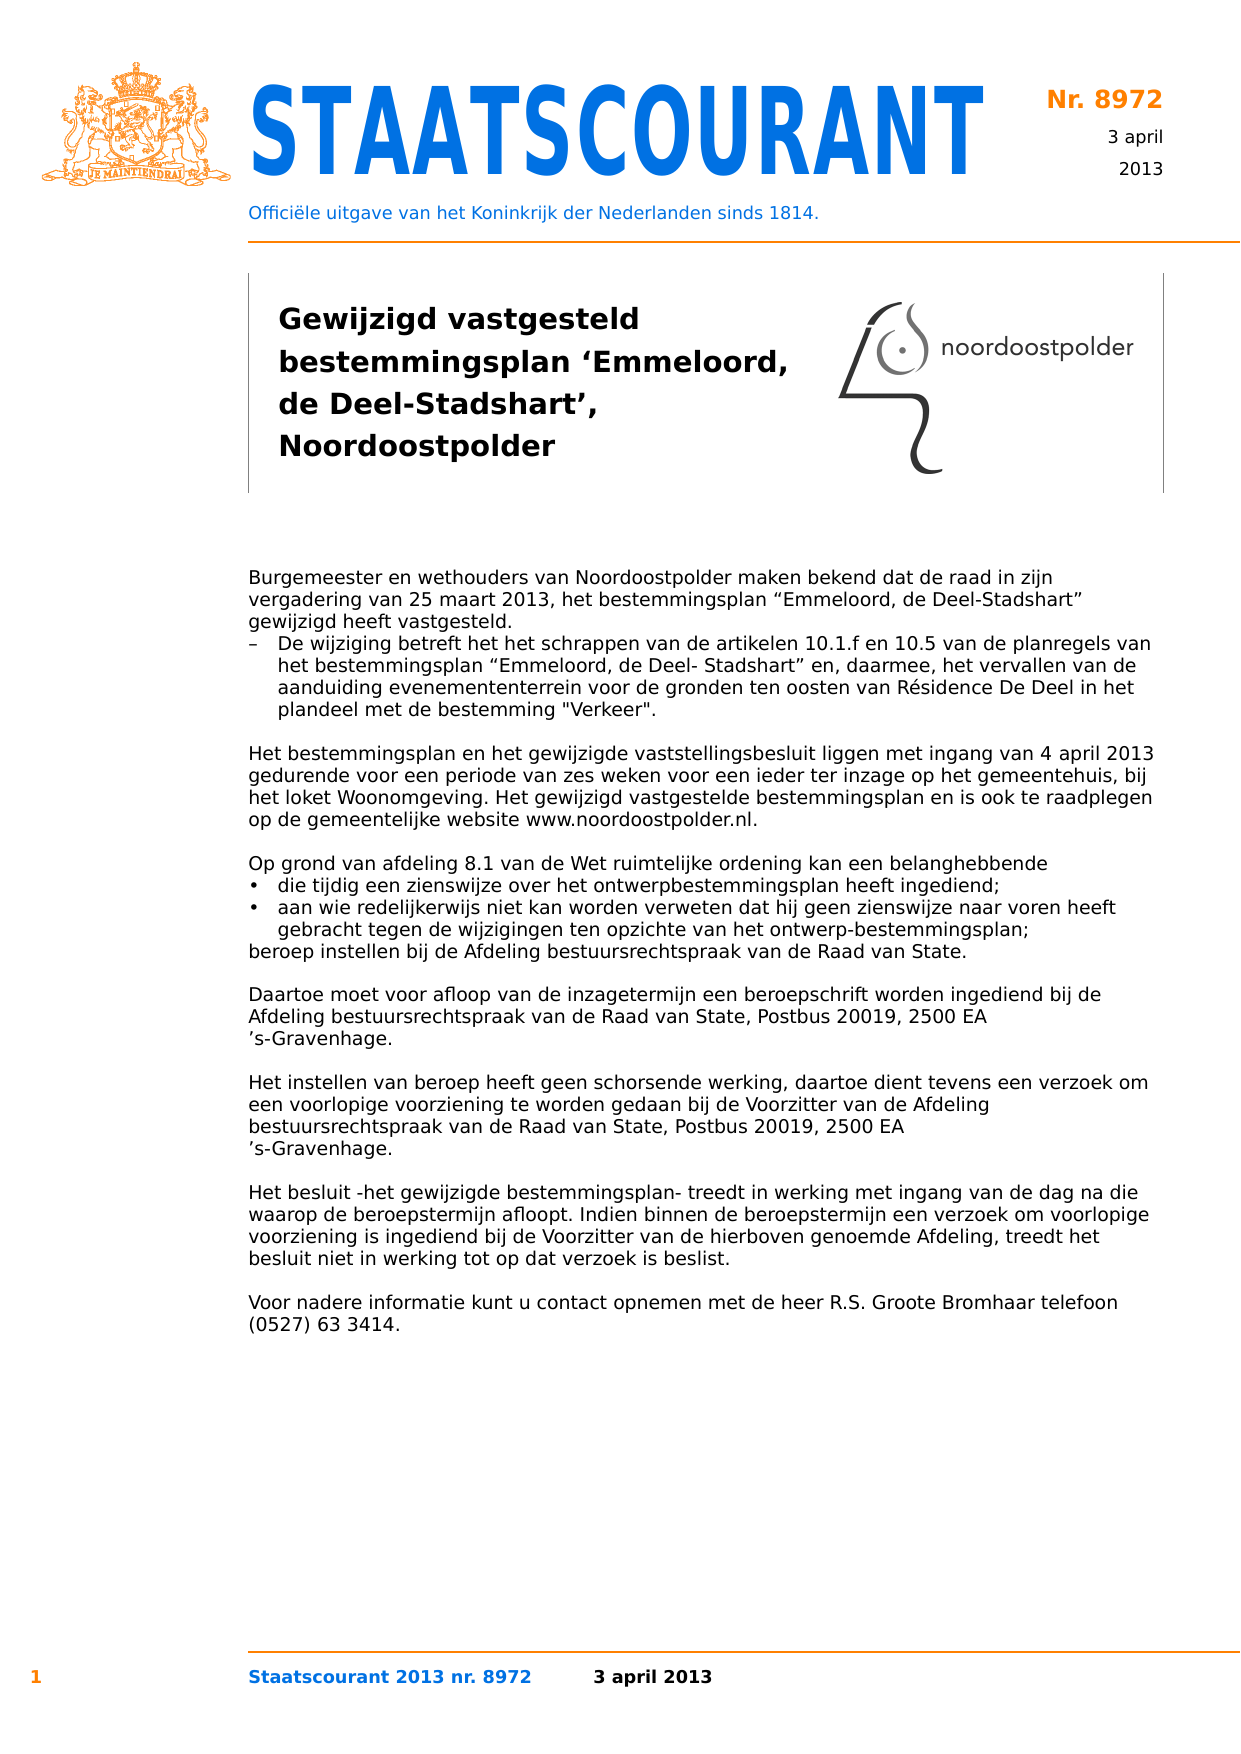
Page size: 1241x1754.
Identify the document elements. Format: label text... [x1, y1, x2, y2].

text beroep instellen bij de Afdeling bestuursrechtspraak van de Raad van State. [248, 941, 1163, 962]
subtitle Gewijzigd vastgesteld bestemmingsplan ‘Emmeloord, de Deel-Stadshart’, Noordoostpolder [249, 273, 1163, 493]
text Het besluit -het gewijzigde bestemmingsplan- treedt in werking met ingang van de dag na die waarop de beroepstermijn afloopt. Indien binnen de beroepstermijn een verzoek om voorlopige voorziening is ingediend bij de Voorzitter van de hierboven genoemde Afdeling, treedt het besluit niet in werking tot op dat verzoek is beslist. [248, 1182, 1163, 1270]
table_header STAATSCOURANT [248, 62, 998, 203]
table_cell 3 april [998, 121, 1240, 153]
text Daartoe moet voor afloop van de inzagetermijn een beroepschrift worden ingediend bij de Afdeling bestuursrechtspraak van de Raad van State, Postbus 20019, 2500 EA [248, 984, 1163, 1028]
picture [41, 62, 231, 186]
text ’s-Gravenhage. [248, 1138, 1163, 1160]
text – De wijziging betreft het het schrappen van de artikelen 10.1.f en 10.5 van de planregels van het bestemmingsplan “Emmeloord, de Deel- Stadshart” en, daarmee, het vervallen van de aanduiding evenemententerrein voor de gronden ten oosten van Résidence De Deel in het plandeel met de bestemming "Verkeer". [248, 633, 1163, 721]
table_header Nr. 8972 [998, 62, 1240, 121]
text Op grond van afdeling 8.1 van de Wet ruimtelijke ordening kan een belanghebbende [248, 853, 1163, 874]
text ’s-Gravenhage. [248, 1028, 1163, 1050]
text Het instellen van beroep heeft geen schorsende werking, daartoe dient tevens een verzoek om een voorlopige voorziening te worden gedaan bij de Voorzitter van de Afdeling bestuursrechtspraak van de Raad van State, Postbus 20019, 2500 EA [248, 1072, 1163, 1138]
table_header [25, 62, 248, 241]
text Het bestemmingsplan en het gewijzigde vaststellingsbesluit liggen met ingang van 4 april 2013 gedurende voor een periode van zes weken voor een ieder ter inzage op het gemeentehuis, bij het loket Woonomgeving. Het gewijzigd vastgestelde bestemmingsplan en is ook te raadplegen op de gemeentelijke website www.noordoostpolder.nl. [248, 743, 1163, 831]
table_cell Officiële uitgave van het Koninkrijk der Nederlanden sinds 1814. [248, 203, 1240, 241]
picture [838, 302, 1134, 474]
table_cell 2013 [998, 153, 1240, 203]
text • aan wie redelijkerwijs niet kan worden verweten dat hij geen zienswijze naar voren heeft gebracht tegen de wijzigingen ten opzichte van het ontwerp-bestemmingsplan; [248, 897, 1163, 941]
text • die tijdig een zienswijze over het ontwerpbestemmingsplan heeft ingediend; [248, 874, 1163, 897]
text Burgemeester en wethouders van Noordoostpolder maken bekend dat de raad in zijn vergadering van 25 maart 2013, het bestemmingsplan “Emmeloord, de Deel-Stadshart” gewijzigd heeft vastgesteld. [248, 567, 1163, 633]
text Voor nadere informatie kunt u contact opnemen met de heer R.S. Groote Bromhaar telefoon (0527) 63 3414. [248, 1292, 1163, 1336]
